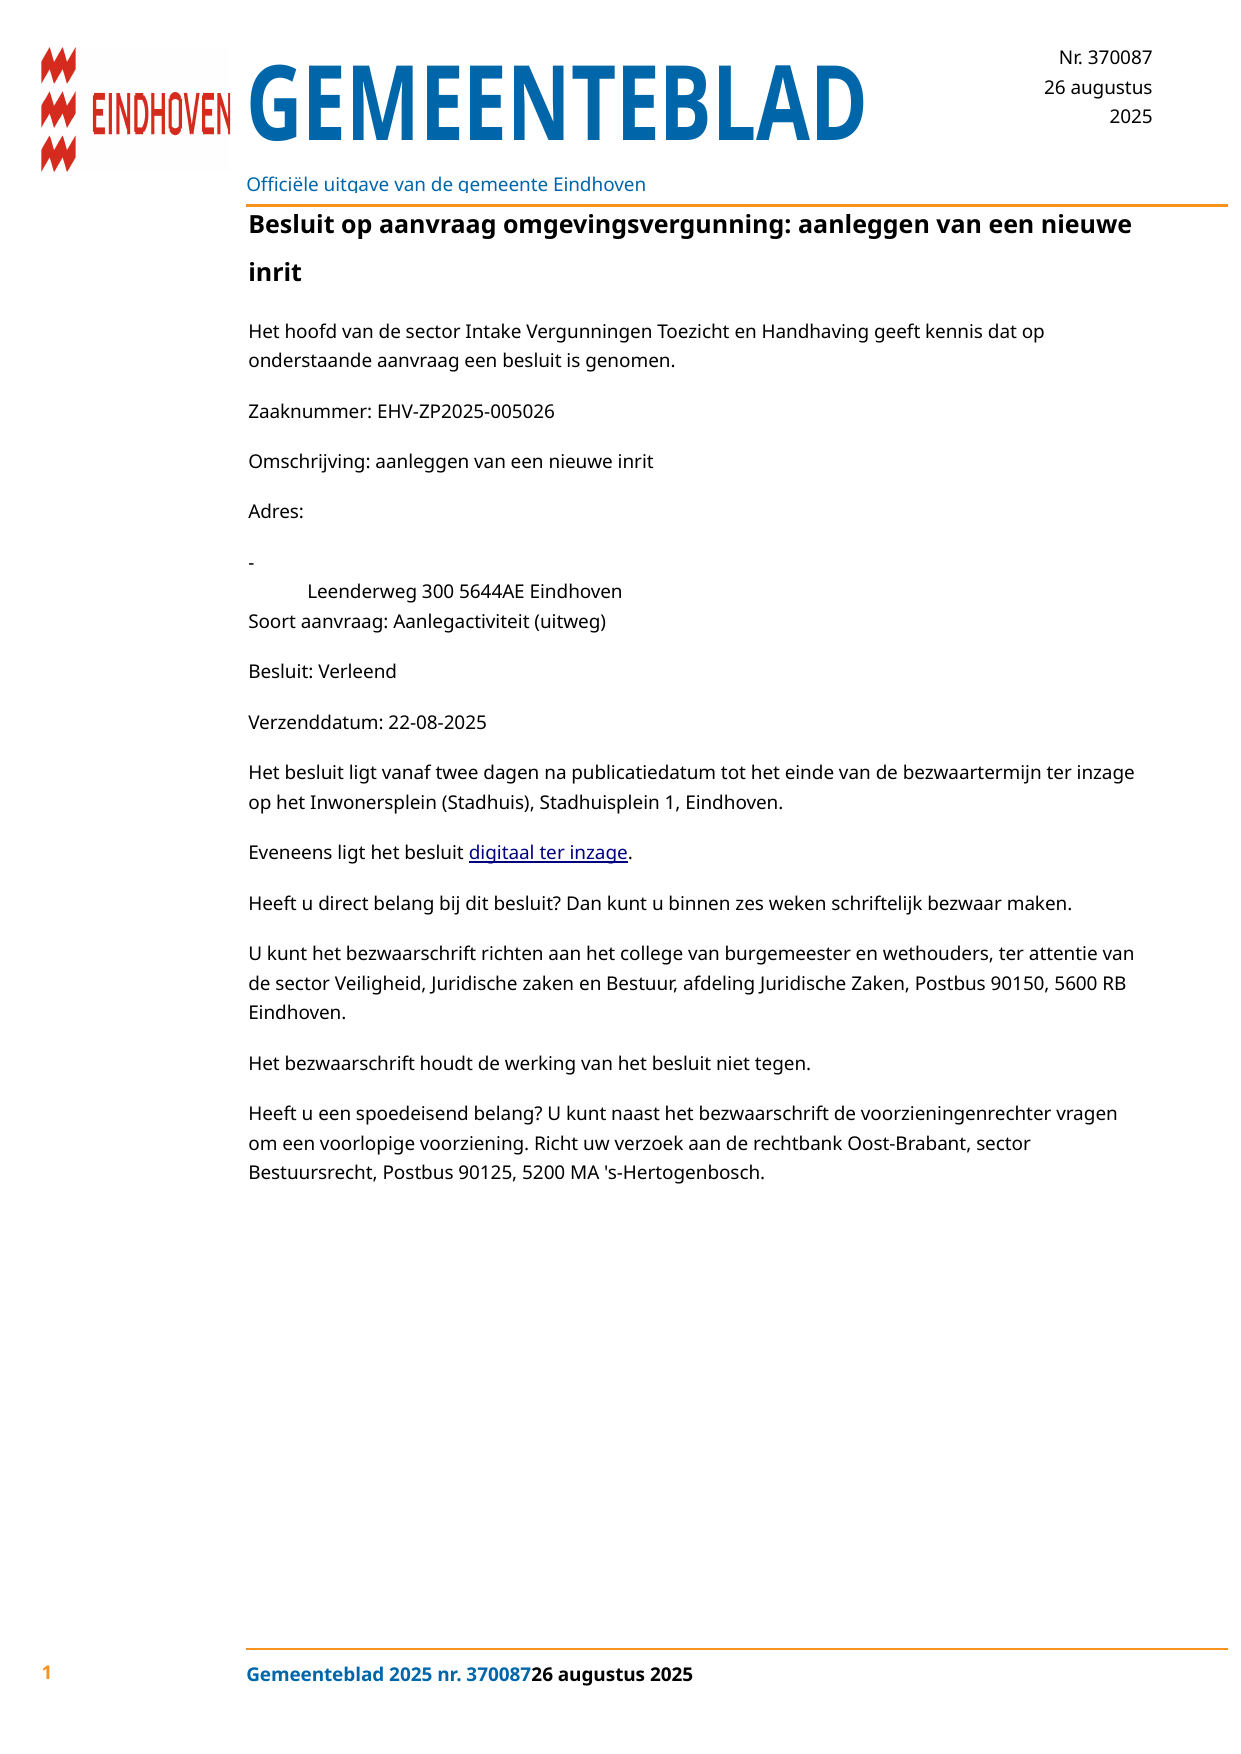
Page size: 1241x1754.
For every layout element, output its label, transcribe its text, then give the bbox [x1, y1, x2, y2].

text Adres: [248, 499, 1152, 524]
picture [41, 47, 231, 172]
list Leenderweg 300 5644AE Eindhoven [248, 579, 1152, 604]
text Omschrijving: aanleggen van een nieuwe inrit [248, 448, 1152, 474]
text Soort aanvraag: Aanlegactiviteit (uitweg) [248, 608, 1152, 634]
text Heeft u een spoedeisend belang? U kunt naast het bezwaarschrift de voorzieningenrechter vragen om een voorlopige voorziening. Richt uw verzoek aan de rechtbank Oost-Brabant, sector Bestuursrecht, Postbus 90125, 5200 MA 's-Hertogenbosch. [248, 1100, 1152, 1185]
text Zaaknummer: EHV-ZP2025-005026 [248, 398, 1152, 424]
text Het besluit ligt vanaf twee dagen na publicatiedatum tot het einde van de bezwaartermijn ter inzage op het Inwonersplein (Stadhuis), Stadhuisplein 1, Eindhoven. [248, 759, 1152, 815]
text Het hoofd van de sector Intake Vergunningen Toezicht en Handhaving geeft kennis dat op onderstaande aanvraag een besluit is genomen. [248, 318, 1152, 373]
text Heeft u direct belang bij dit besluit? Dan kunt u binnen zes weken schriftelijk bezwaar maken. [248, 890, 1152, 916]
text Het bezwaarschrift houdt de werking van het besluit niet tegen. [248, 1050, 1152, 1076]
text Besluit: Verleend [248, 659, 1152, 684]
text Verzenddatum: 22-08-2025 [248, 709, 1152, 735]
text Besluit op aanvraag omgevingsvergunning: aanleggen van een nieuwe inrit [248, 207, 1152, 288]
text U kunt het bezwaarschrift richten aan het college van burgemeester en wethouders, ter attentie van de sector Veiligheid, Juridische zaken en Bestuur, afdeling Juridische Zaken, Postbus 90150, 5600 RB Eindhoven. [248, 940, 1152, 1025]
text Eveneens ligt het besluit digitaal ter inzage. [248, 839, 1152, 865]
